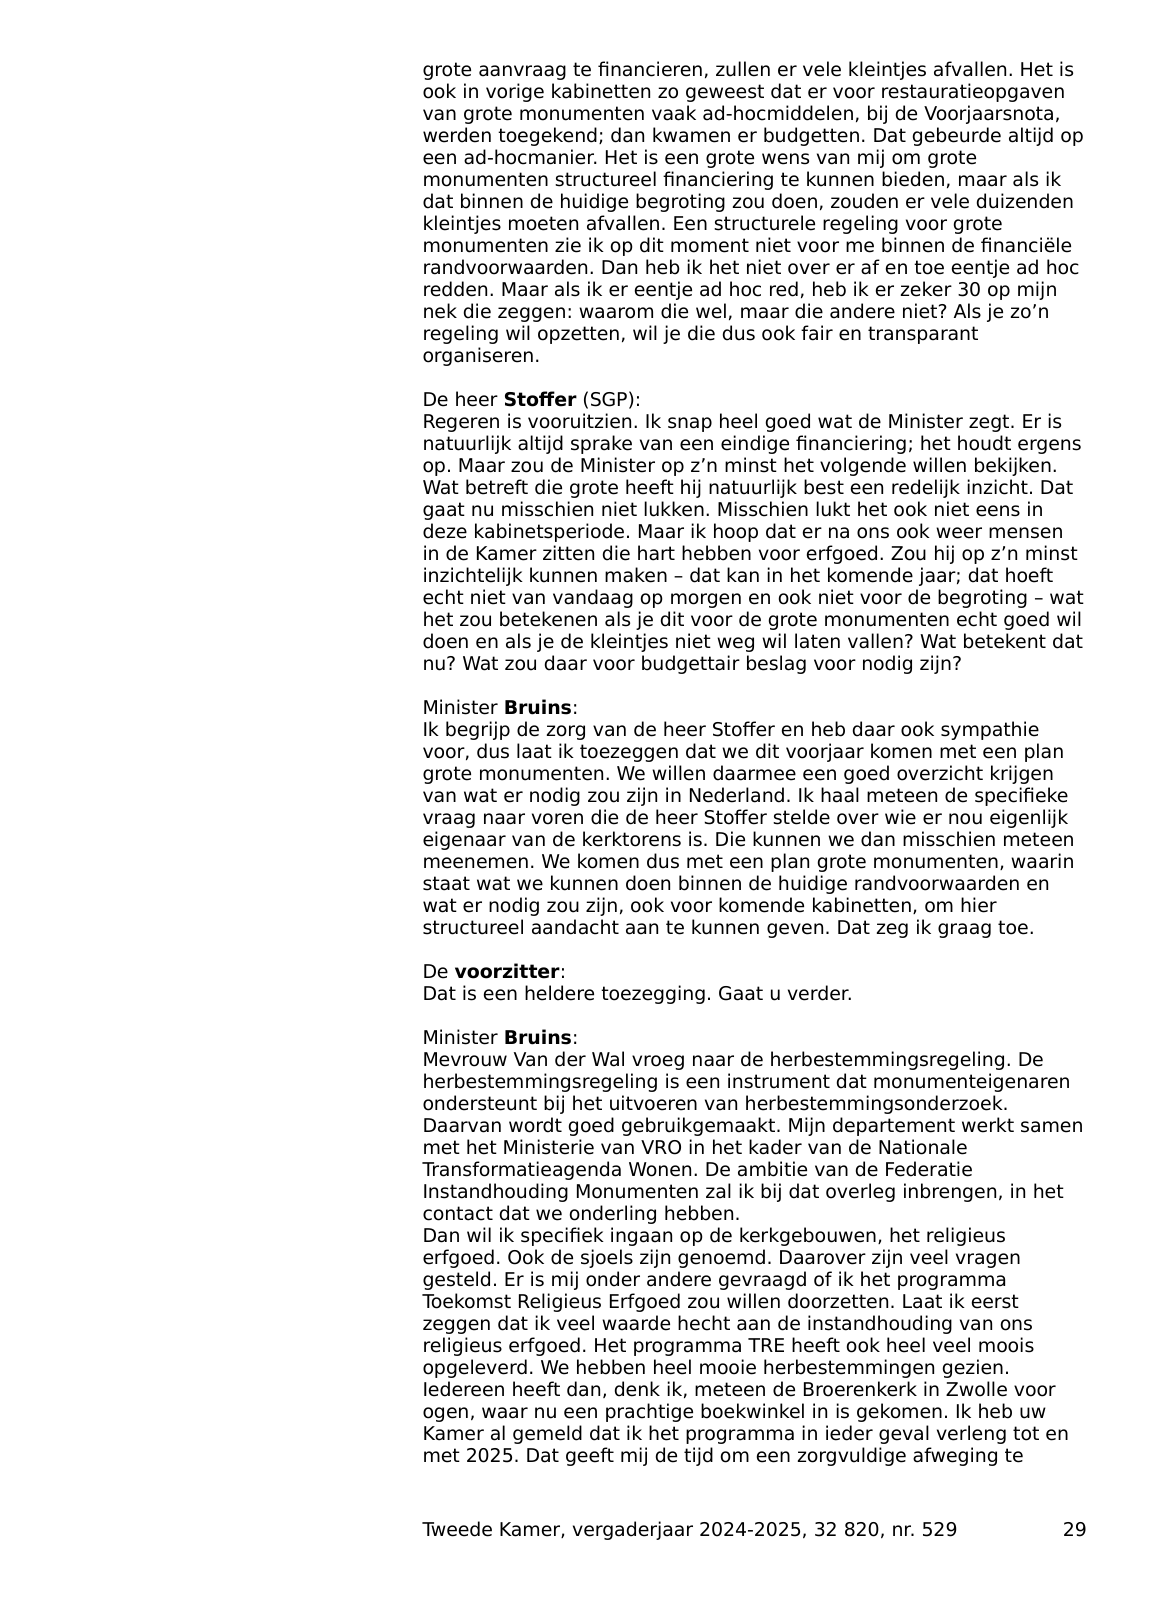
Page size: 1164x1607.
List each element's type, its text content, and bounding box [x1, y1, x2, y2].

text Minister Bruins: [422, 1027, 1087, 1049]
text De heer Stoffer (SGP): [422, 389, 1087, 411]
text Mevrouw Van der Wal vroeg naar de herbestemmingsregeling. De herbestemmingsregeling is een instrument dat monumenteigenaren ondersteunt bij het uitvoeren van herbestemmingsonderzoek. Daarvan wordt goed gebruikgemaakt. Mijn departement werkt samen met het Ministerie van VRO in het kader van de Nationale Transformatieagenda Wonen. De ambitie van de Federatie Instandhouding Monumenten zal ik bij dat overleg inbrengen, in het contact dat we onderling hebben. [422, 1049, 1087, 1225]
text Regeren is vooruitzien. Ik snap heel goed wat de Minister zegt. Er is natuurlijk altijd sprake van een eindige financiering; het houdt ergens op. Maar zou de Minister op z’n minst het volgende willen bekijken. Wat betreft die grote heeft hij natuurlijk best een redelijk inzicht. Dat gaat nu misschien niet lukken. Misschien lukt het ook niet eens in deze kabinetsperiode. Maar ik hoop dat er na ons ook weer mensen in de Kamer zitten die hart hebben voor erfgoed. Zou hij op z’n minst inzichtelijk kunnen maken – dat kan in het komende jaar; dat hoeft echt niet van vandaag op morgen en ook niet voor de begroting – wat het zou betekenen als je dit voor de grote monumenten echt goed wil doen en als je de kleintjes niet weg wil laten vallen? Wat betekent dat nu? Wat zou daar voor budgettair beslag voor nodig zijn? [422, 411, 1087, 675]
text grote aanvraag te financieren, zullen er vele kleintjes afvallen. Het is ook in vorige kabinetten zo geweest dat er voor restauratieopgaven van grote monumenten vaak ad-hocmiddelen, bij de Voorjaarsnota, werden toegekend; dan kwamen er budgetten. Dat gebeurde altijd op een ad-hocmanier. Het is een grote wens van mij om grote monumenten structureel financiering te kunnen bieden, maar als ik dat binnen de huidige begroting zou doen, zouden er vele duizenden kleintjes moeten afvallen. Een structurele regeling voor grote monumenten zie ik op dit moment niet voor me binnen de financiële randvoorwaarden. Dan heb ik het niet over er af en toe eentje ad hoc redden. Maar als ik er eentje ad hoc red, heb ik er zeker 30 op mijn nek die zeggen: waarom die wel, maar die andere niet? Als je zo’n regeling wil opzetten, wil je die dus ook fair en transparant organiseren. [422, 59, 1087, 367]
text De voorzitter: [422, 961, 1087, 983]
text Dat is een heldere toezegging. Gaat u verder. [422, 983, 1087, 1005]
text Dan wil ik specifiek ingaan op de kerkgebouwen, het religieus erfgoed. Ook de sjoels zijn genoemd. Daarover zijn veel vragen gesteld. Er is mij onder andere gevraagd of ik het programma Toekomst Religieus Erfgoed zou willen doorzetten. Laat ik eerst zeggen dat ik veel waarde hecht aan de instandhouding van ons religieus erfgoed. Het programma TRE heeft ook heel veel moois opgeleverd. We hebben heel mooie herbestemmingen gezien. Iedereen heeft dan, denk ik, meteen de Broerenkerk in Zwolle voor ogen, waar nu een prachtige boekwinkel in is gekomen. Ik heb uw Kamer al gemeld dat ik het programma in ieder geval verleng tot en met 2025. Dat geeft mij de tijd om een zorgvuldige afweging te [422, 1225, 1087, 1467]
text Ik begrijp de zorg van de heer Stoffer en heb daar ook sympathie voor, dus laat ik toezeggen dat we dit voorjaar komen met een plan grote monumenten. We willen daarmee een goed overzicht krijgen van wat er nodig zou zijn in Nederland. Ik haal meteen de specifieke vraag naar voren die de heer Stoffer stelde over wie er nou eigenlijk eigenaar van de kerktorens is. Die kunnen we dan misschien meteen meenemen. We komen dus met een plan grote monumenten, waarin staat wat we kunnen doen binnen de huidige randvoorwaarden en wat er nodig zou zijn, ook voor komende kabinetten, om hier structureel aandacht aan te kunnen geven. Dat zeg ik graag toe. [422, 719, 1087, 939]
text Minister Bruins: [422, 697, 1087, 719]
